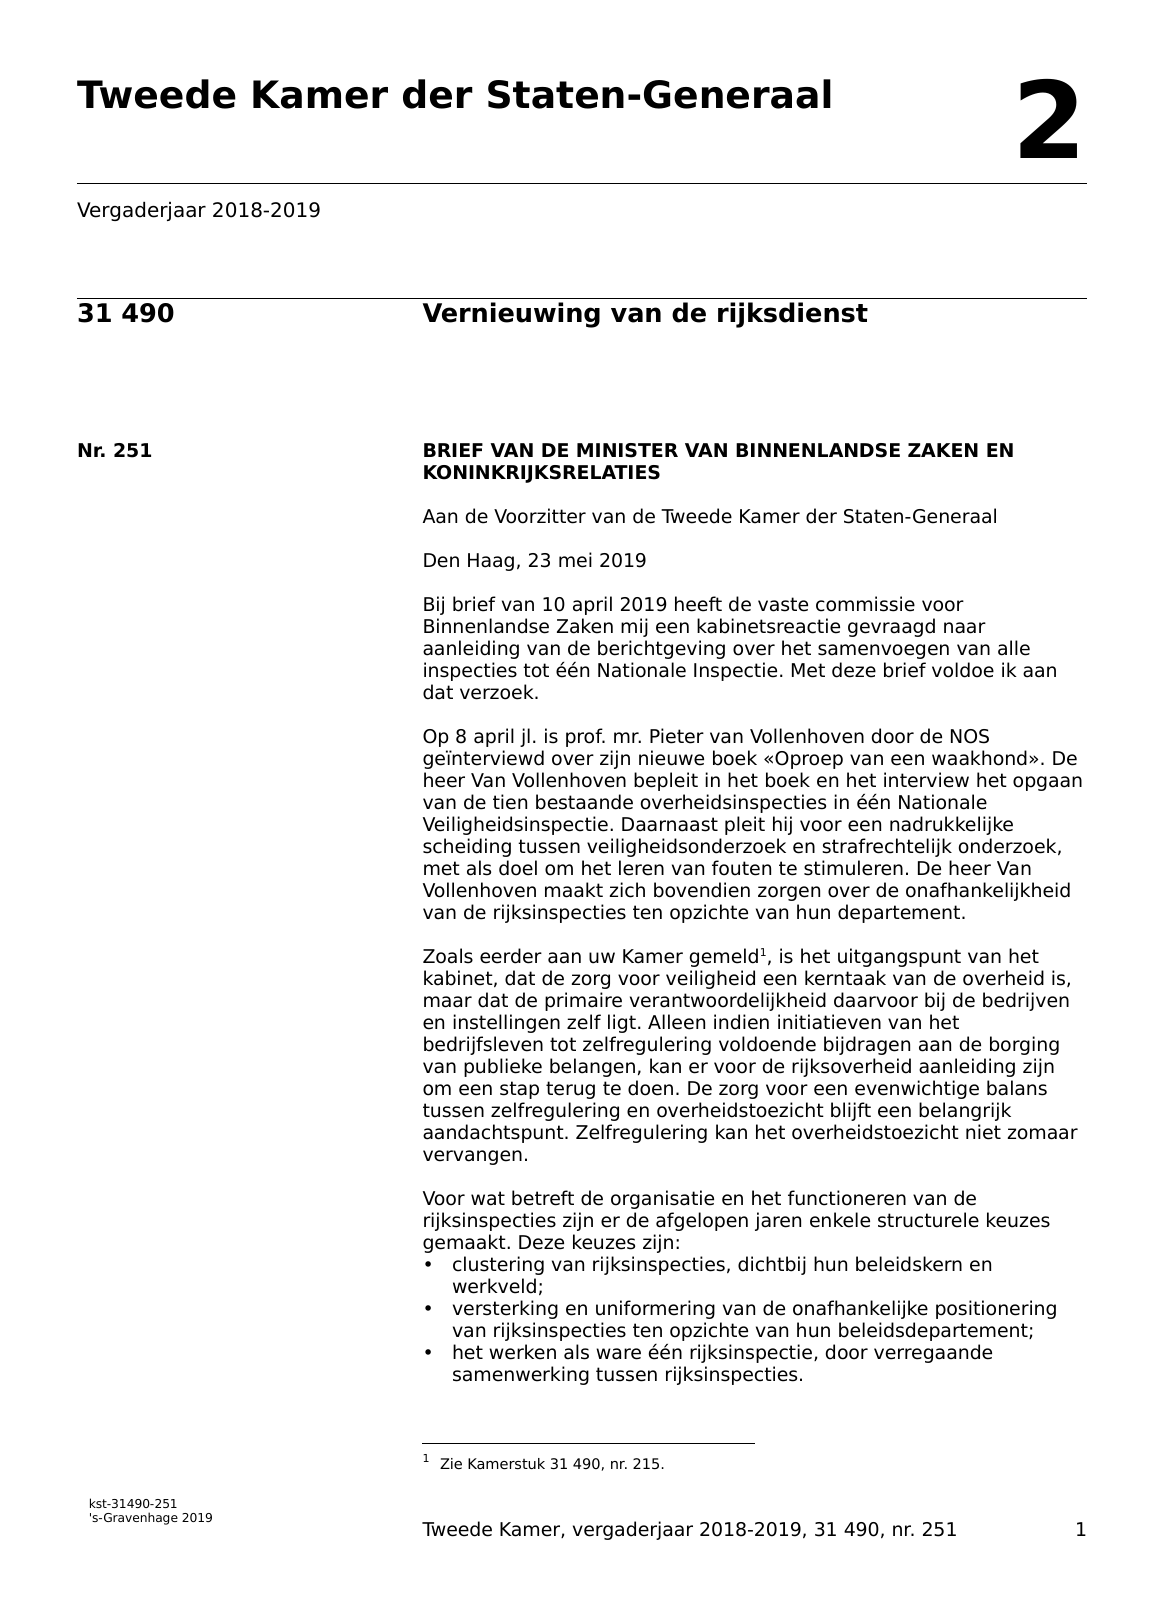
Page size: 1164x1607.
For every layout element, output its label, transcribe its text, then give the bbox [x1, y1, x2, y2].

text • clustering van rijksinspecties, dichtbij hun beleidskern en werkveld; [422, 1254, 1087, 1298]
table_header 2 [886, 59, 1087, 183]
text Den Haag, 23 mei 2019 [422, 550, 1087, 572]
table_header Tweede Kamer der Staten-Generaal [77, 59, 886, 183]
table_cell Vergaderjaar 2018-2019 [77, 184, 1087, 298]
text Voor wat betreft de organisatie en het functioneren van de rijksinspecties zijn er de afgelopen jaren enkele structurele keuzes gemaakt. Deze keuzes zijn: [422, 1188, 1087, 1254]
text Op 8 april jl. is prof. mr. Pieter van Vollenhoven door de NOS geïnterviewd over zijn nieuwe boek «Oproep van een waakhond». De heer Van Vollenhoven bepleit in het boek en het interview het opgaan van de tien bestaande overheidsinspecties in één Nationale Veiligheidsinspectie. Daarnaast pleit hij voor een nadrukkelijke scheiding tussen veiligheidsonderzoek en strafrechtelijk onderzoek, met als doel om het leren van fouten te stimuleren. De heer Van Vollenhoven maakt zich bovendien zorgen over de onafhankelijkheid van de rijksinspecties ten opzichte van hun departement. [422, 726, 1087, 924]
text Aan de Voorzitter van de Tweede Kamer der Staten-Generaal [422, 506, 1087, 528]
text • het werken als ware één rijksinspectie, door verregaande samenwerking tussen rijksinspecties. [422, 1342, 1087, 1386]
text 's-Gravenhage 2019 [88, 1511, 323, 1525]
subtitle 31 490 Vernieuwing van de rijksdienst [77, 299, 1087, 329]
text kst-31490-251 [88, 1497, 323, 1511]
text Zoals eerder aan uw Kamer gemeld, is het uitgangspunt van het kabinet, dat de zorg voor veiligheid een kerntaak van de overheid is, maar dat de primaire verantwoordelijkheid daarvoor bij de bedrijven en instellingen zelf ligt. Alleen indien initiatieven van het bedrijfsleven tot zelfregulering voldoende bijdragen aan de borging van publieke belangen, kan er voor de rijksoverheid aanleiding zijn om een stap terug te doen. De zorg voor een evenwichtige balans tussen zelfregulering en overheidstoezicht blijft een belangrijk aandachtspunt. Zelfregulering kan het overheidstoezicht niet zomaar vervangen. [422, 946, 1087, 1166]
text Zie Kamerstuk 31 490, nr. 215. [422, 1452, 1087, 1474]
subtitle Nr. 251 BRIEF VAN DE MINISTER VAN BINNENLANDSE ZAKEN EN KONINKRIJKSRELATIES [77, 440, 1087, 484]
text • versterking en uniformering van de onafhankelijke positionering van rijksinspecties ten opzichte van hun beleidsdepartement; [422, 1298, 1087, 1342]
text Bij brief van 10 april 2019 heeft de vaste commissie voor Binnenlandse Zaken mij een kabinetsreactie gevraagd naar aanleiding van de berichtgeving over het samenvoegen van alle inspecties tot één Nationale Inspectie. Met deze brief voldoe ik aan dat verzoek. [422, 594, 1087, 704]
